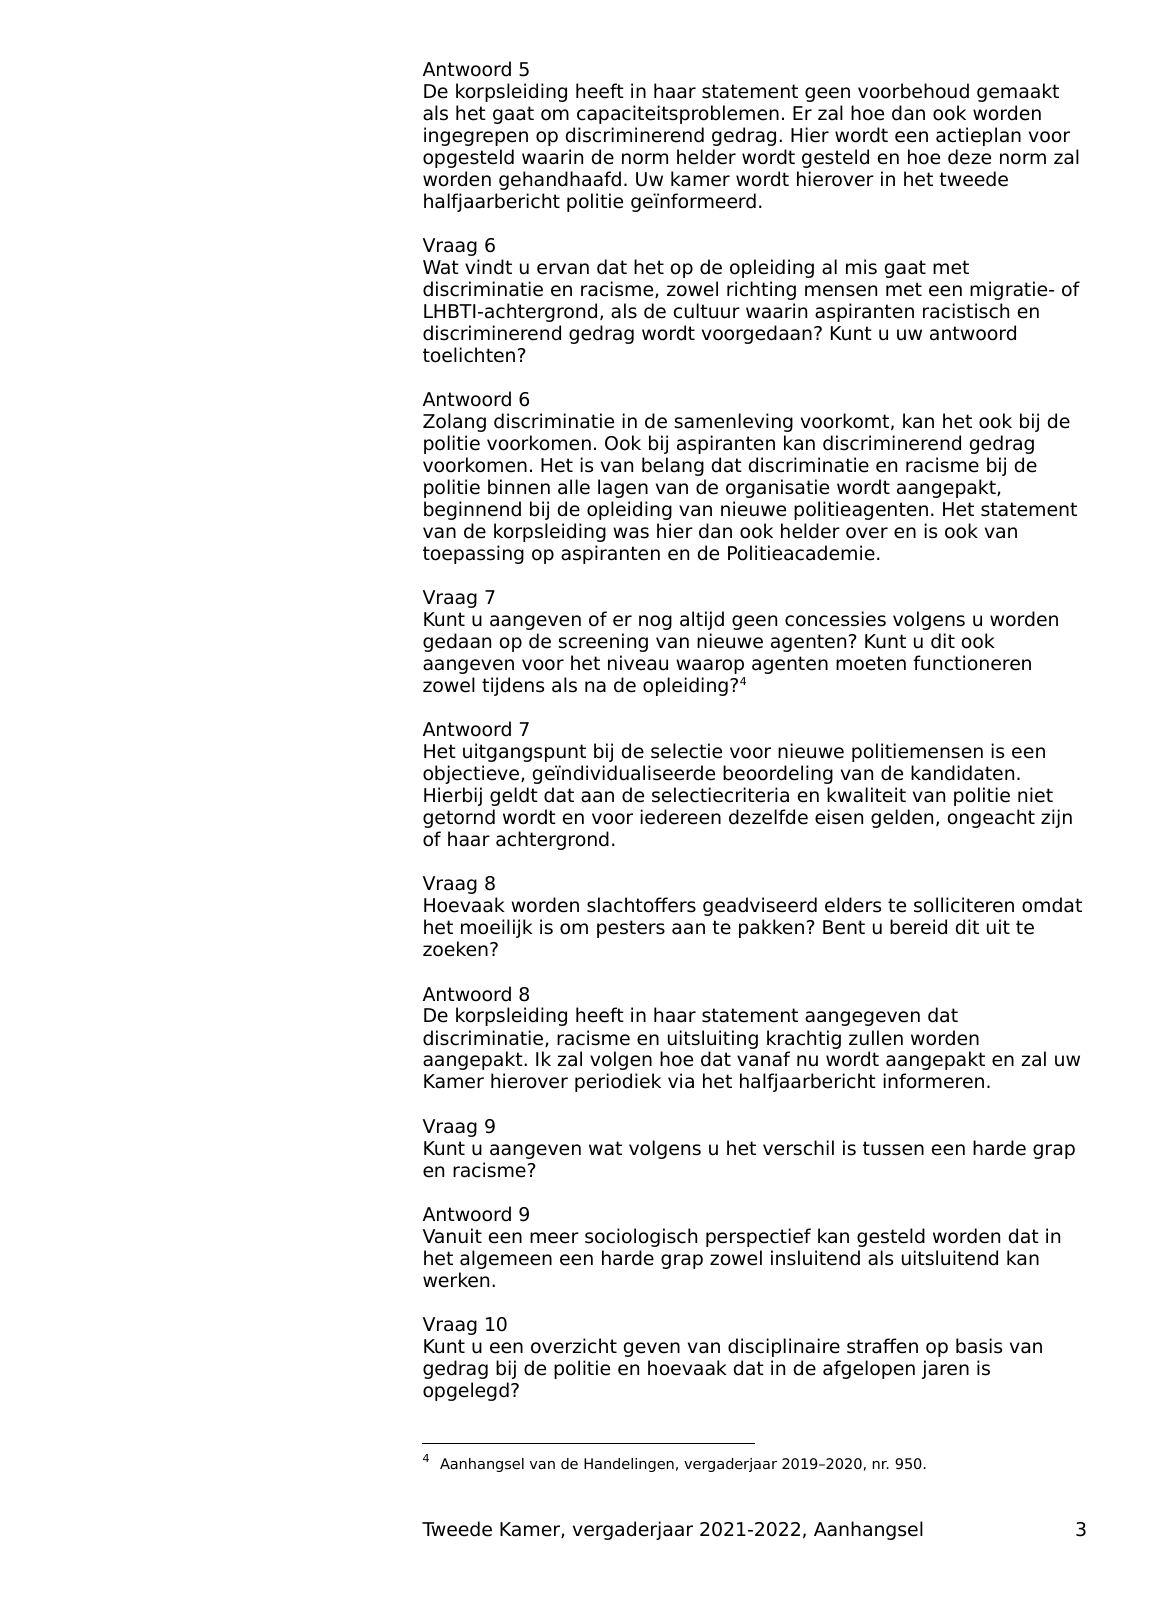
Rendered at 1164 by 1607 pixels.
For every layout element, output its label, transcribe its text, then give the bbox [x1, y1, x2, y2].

text Vanuit een meer sociologisch perspectief kan gesteld worden dat in het algemeen een harde grap zowel insluitend als uitsluitend kan werken. [422, 1226, 1087, 1292]
text De korpsleiding heeft in haar statement aangegeven dat discriminatie, racisme en uitsluiting krachtig zullen worden aangepakt. Ik zal volgen hoe dat vanaf nu wordt aangepakt en zal uw Kamer hierover periodiek via het halfjaarbericht informeren. [422, 1005, 1087, 1093]
text De korpsleiding heeft in haar statement geen voorbehoud gemaakt als het gaat om capaciteitsproblemen. Er zal hoe dan ook worden ingegrepen op discriminerend gedrag. Hier wordt een actieplan voor opgesteld waarin de norm helder wordt gesteld en hoe deze norm zal worden gehandhaafd. Uw kamer wordt hierover in het tweede halfjaarbericht politie geïnformeerd. [422, 81, 1087, 213]
text Kunt u aangeven of er nog altijd geen concessies volgens u worden gedaan op de screening van nieuwe agenten? Kunt u dit ook aangeven voor het niveau waarop agenten moeten functioneren zowel tijdens als na de opleiding? [422, 609, 1087, 697]
text Kunt u aangeven wat volgens u het verschil is tussen een harde grap en racisme? [422, 1137, 1087, 1181]
text Antwoord 7 [422, 719, 1087, 741]
text Aanhangsel van de Handelingen, vergaderjaar 2019–2020, nr. 950. [422, 1452, 1087, 1474]
text Vraag 7 [422, 587, 1087, 609]
text Het uitgangspunt bij de selectie voor nieuwe politiemensen is een objectieve, geïndividualiseerde beoordeling van de kandidaten. Hierbij geldt dat aan de selectiecriteria en kwaliteit van politie niet getornd wordt en voor iedereen dezelfde eisen gelden, ongeacht zijn of haar achtergrond. [422, 741, 1087, 851]
text Antwoord 8 [422, 983, 1087, 1005]
text Vraag 9 [422, 1116, 1087, 1137]
text Antwoord 9 [422, 1204, 1087, 1226]
text Vraag 6 [422, 235, 1087, 257]
text Zolang discriminatie in de samenleving voorkomt, kan het ook bij de politie voorkomen. Ook bij aspiranten kan discriminerend gedrag voorkomen. Het is van belang dat discriminatie en racisme bij de politie binnen alle lagen van de organisatie wordt aangepakt, beginnend bij de opleiding van nieuwe politieagenten. Het statement van de korpsleiding was hier dan ook helder over en is ook van toepassing op aspiranten en de Politieacademie. [422, 411, 1087, 565]
text Hoevaak worden slachtoffers geadviseerd elders te solliciteren omdat het moeilijk is om pesters aan te pakken? Bent u bereid dit uit te zoeken? [422, 895, 1087, 961]
text Vraag 10 [422, 1314, 1087, 1336]
text Vraag 8 [422, 873, 1087, 895]
text Wat vindt u ervan dat het op de opleiding al mis gaat met discriminatie en racisme, zowel richting mensen met een migratie- of LHBTI-achtergrond, als de cultuur waarin aspiranten racistisch en discriminerend gedrag wordt voorgedaan? Kunt u uw antwoord toelichten? [422, 257, 1087, 367]
text Antwoord 6 [422, 389, 1087, 411]
text Antwoord 5 [422, 59, 1087, 81]
text Kunt u een overzicht geven van disciplinaire straffen op basis van gedrag bij de politie en hoevaak dat in de afgelopen jaren is opgelegd? [422, 1336, 1087, 1402]
